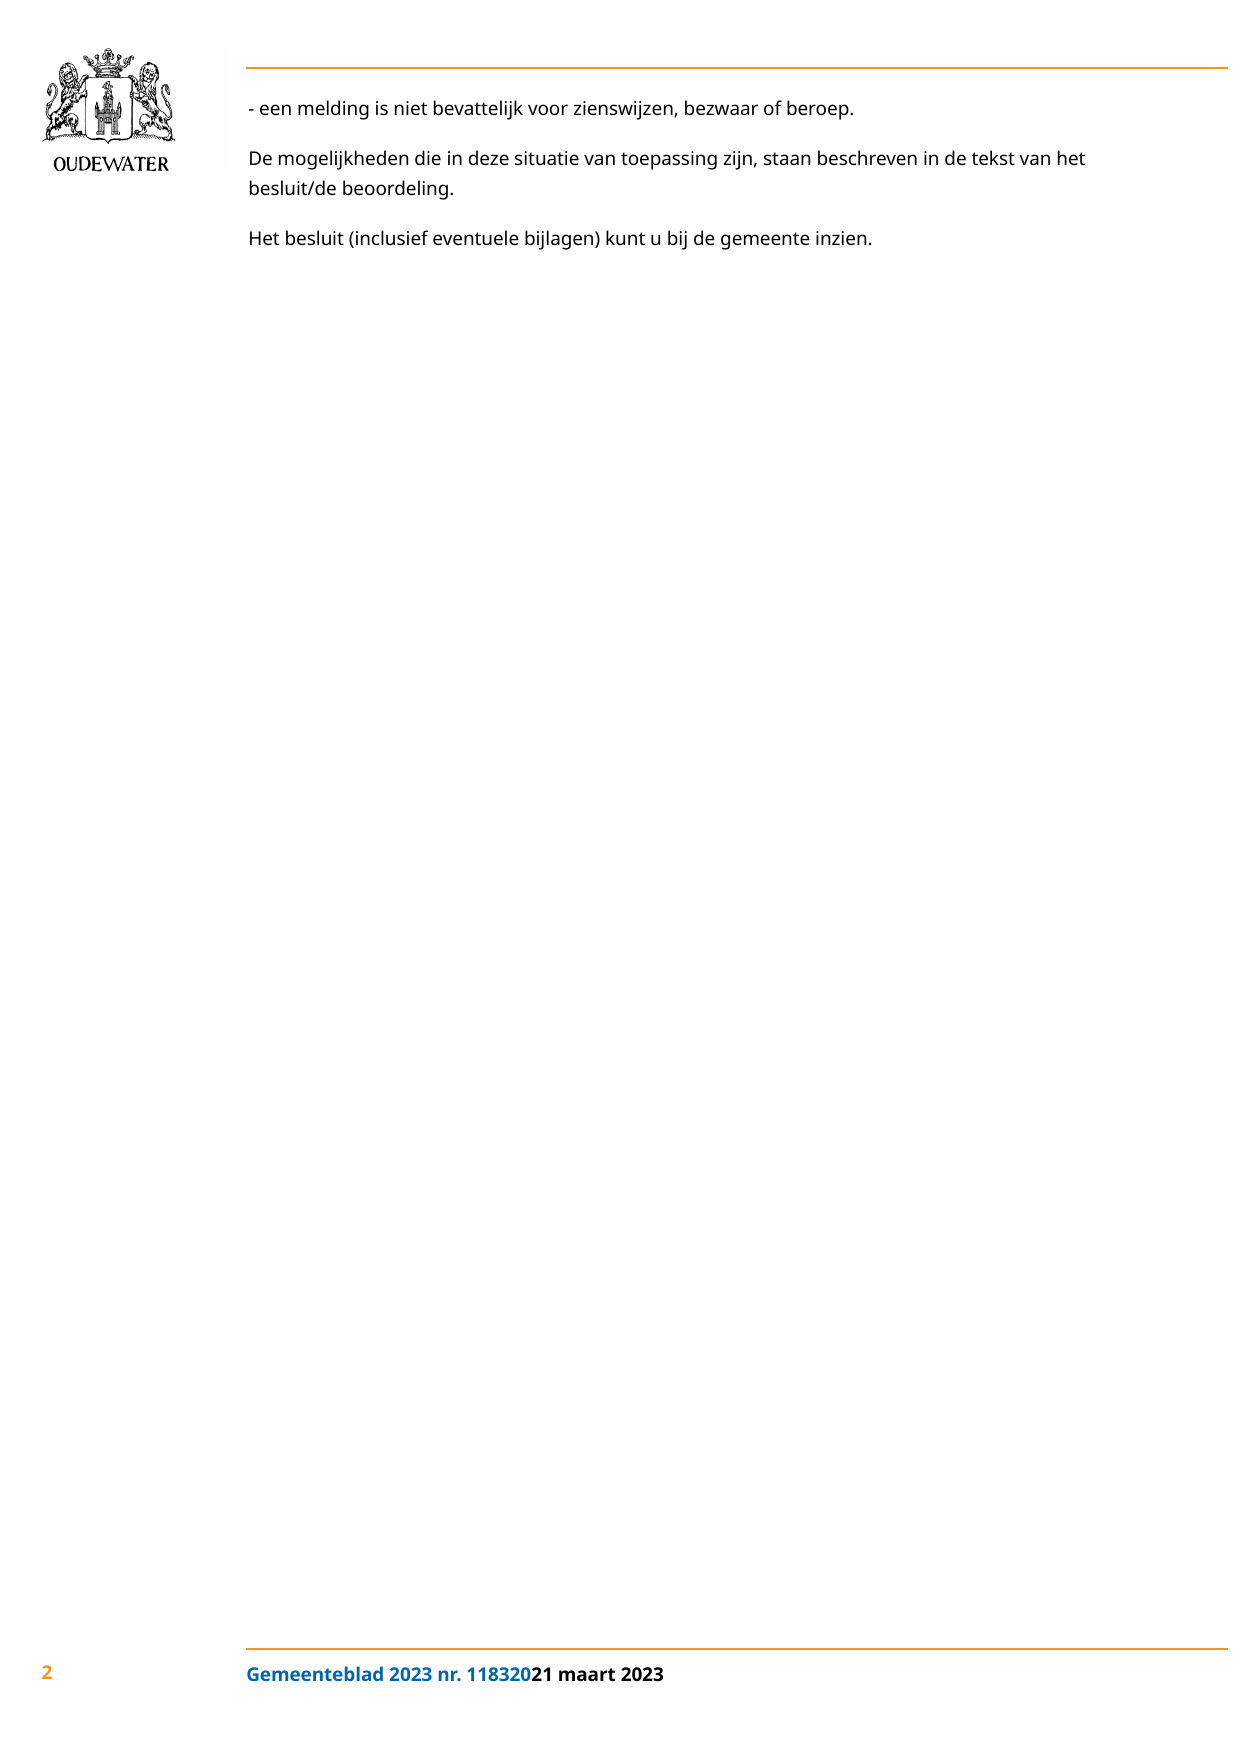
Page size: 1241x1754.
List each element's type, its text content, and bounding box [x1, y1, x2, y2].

text De mogelijkheden die in deze situatie van toepassing zijn, staan beschreven in de tekst van het besluit/de beoordeling. [248, 145, 1152, 201]
text Het besluit (inclusief eventuele bijlagen) kunt u bij de gemeente inzien. [248, 225, 1152, 251]
text - een melding is niet bevattelijk voor zienswijzen, bezwaar of beroep. [248, 95, 1152, 121]
picture [41, 47, 231, 172]
